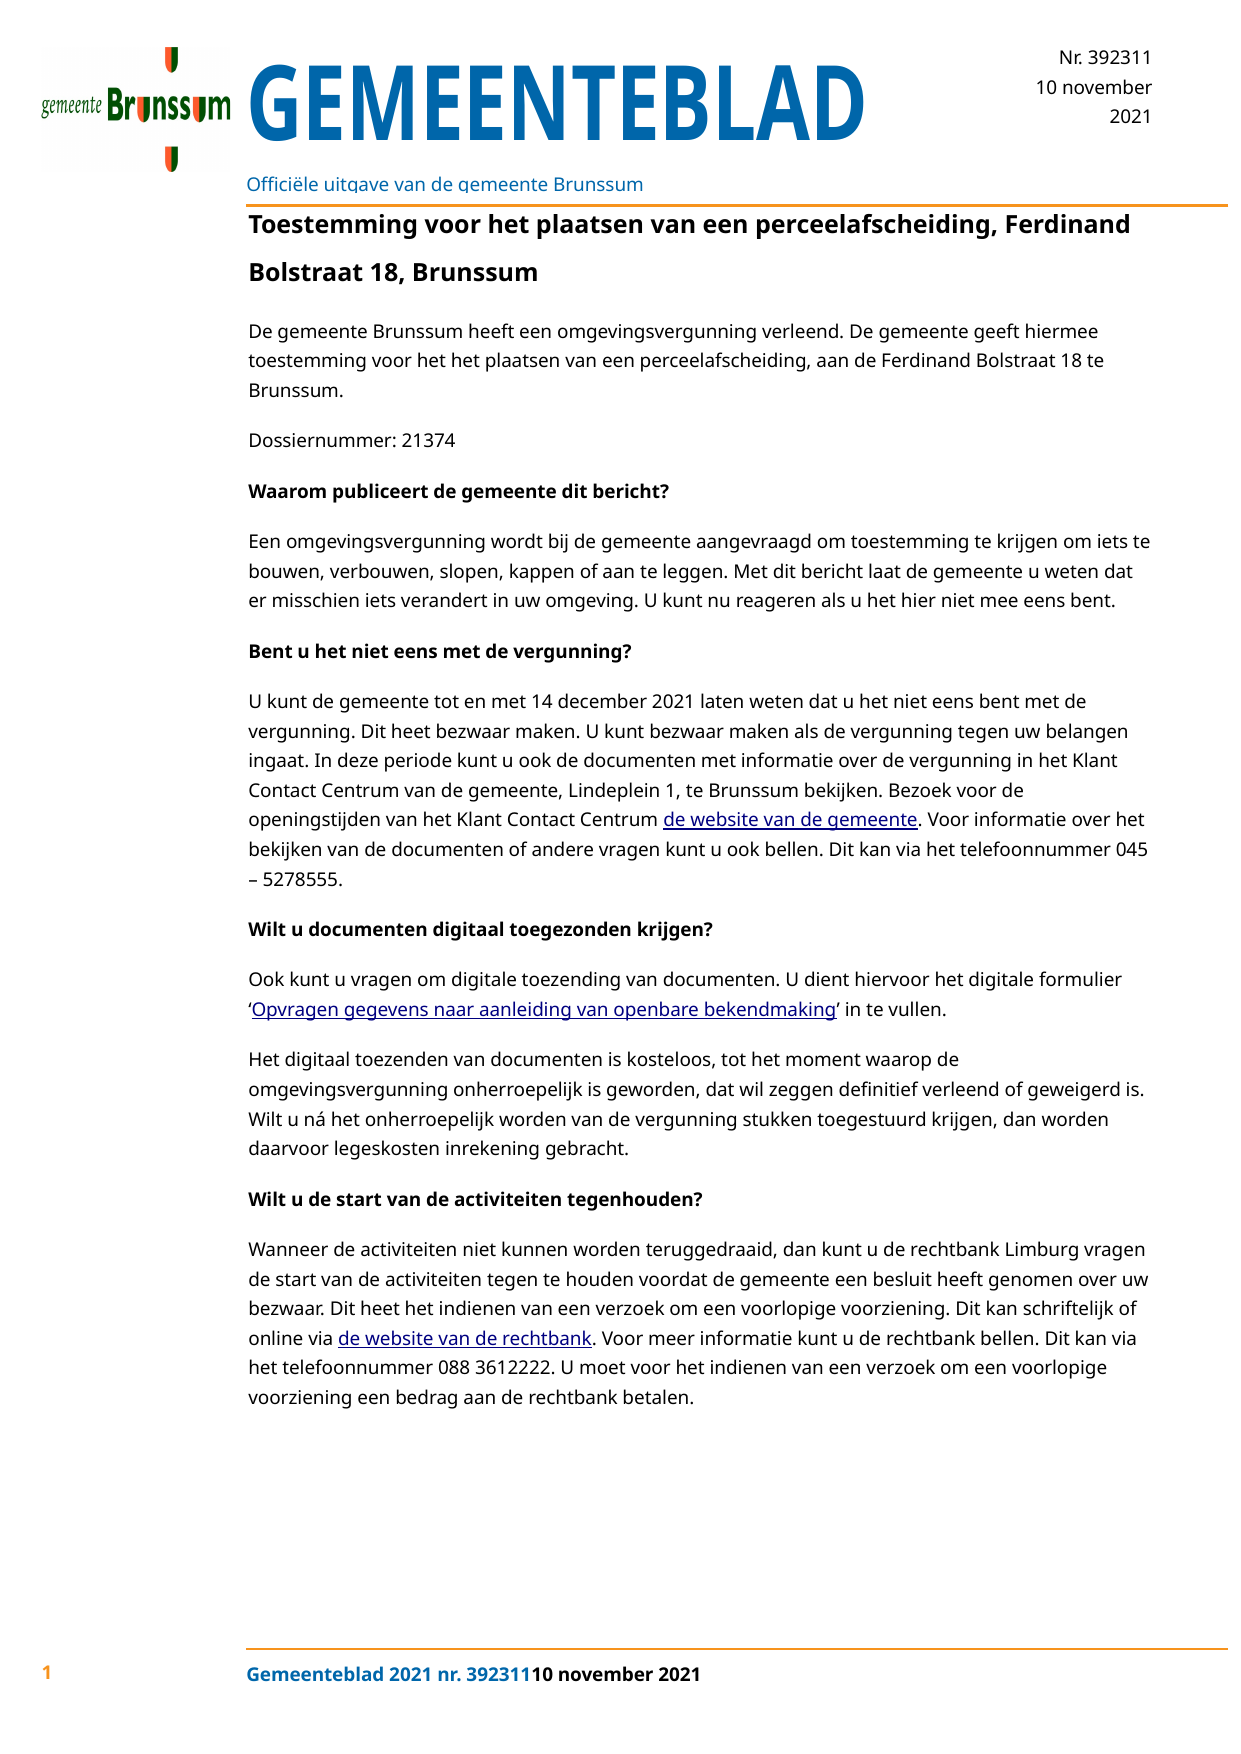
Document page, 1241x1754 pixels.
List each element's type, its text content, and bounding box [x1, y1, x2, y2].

text Ook kunt u vragen om digitale toezending van documenten. U dient hiervoor het digitale formulier ‘Opvragen gegevens naar aanleiding van openbare bekendmaking’ in te vullen. [248, 967, 1152, 1022]
picture [41, 47, 231, 172]
text Toestemming voor het plaatsen van een perceelafscheiding, Ferdinand Bolstraat 18, Brunssum [248, 207, 1152, 288]
text Wanneer de activiteiten niet kunnen worden teruggedraaid, dan kunt u de rechtbank Limburg vragen de start van de activiteiten tegen te houden voordat de gemeente een besluit heeft genomen over uw bezwaar. Dit heet het indienen van een verzoek om een voorlopige voorziening. Dit kan schriftelijk of online via de website van de rechtbank. Voor meer informatie kunt u de rechtbank bellen. Dit kan via het telefoonnummer 088 3612222. U moet voor het indienen van een verzoek om een voorlopige voorziening een bedrag aan de rechtbank betalen. [248, 1236, 1152, 1410]
text Dossiernummer: 21374 [248, 427, 1152, 453]
text Een omgevingsvergunning wordt bij de gemeente aangevraagd om toestemming te krijgen om iets te bouwen, verbouwen, slopen, kappen of aan te leggen. Met dit bericht laat de gemeente u weten dat er misschien iets verandert in uw omgeving. U kunt nu reageren als u het hier niet mee eens bent. [248, 528, 1152, 613]
text Het digitaal toezenden van documenten is kosteloos, tot het moment waarop de omgevingsvergunning onherroepelijk is geworden, dat wil zeggen definitief verleend of geweigerd is. Wilt u ná het onherroepelijk worden van de vergunning stukken toegestuurd krijgen, dan worden daarvoor legeskosten inrekening gebracht. [248, 1047, 1152, 1161]
text U kunt de gemeente tot en met 14 december 2021 laten weten dat u het niet eens bent met de vergunning. Dit heet bezwaar maken. U kunt bezwaar maken als de vergunning tegen uw belangen ingaat. In deze periode kunt u ook de documenten met informatie over de vergunning in het Klant Contact Centrum van de gemeente, Lindeplein 1, te Brunssum bekijken. Bezoek voor de openingstijden van het Klant Contact Centrum de website van de gemeente. Voor informatie over het bekijken van de documenten of andere vragen kunt u ook bellen. Dit kan via het telefoonnummer 045 – 5278555. [248, 688, 1152, 892]
text De gemeente Brunssum heeft een omgevingsvergunning verleend. De gemeente geeft hiermee toestemming voor het het plaatsen van een perceelafscheiding, aan de Ferdinand Bolstraat 18 te Brunssum. [248, 318, 1152, 403]
text Waarom publiceert de gemeente dit bericht? [248, 478, 1152, 504]
text Bent u het niet eens met de vergunning? [248, 638, 1152, 664]
text Wilt u de start van de activiteiten tegenhouden? [248, 1186, 1152, 1212]
text Wilt u documenten digitaal toegezonden krijgen? [248, 916, 1152, 942]
